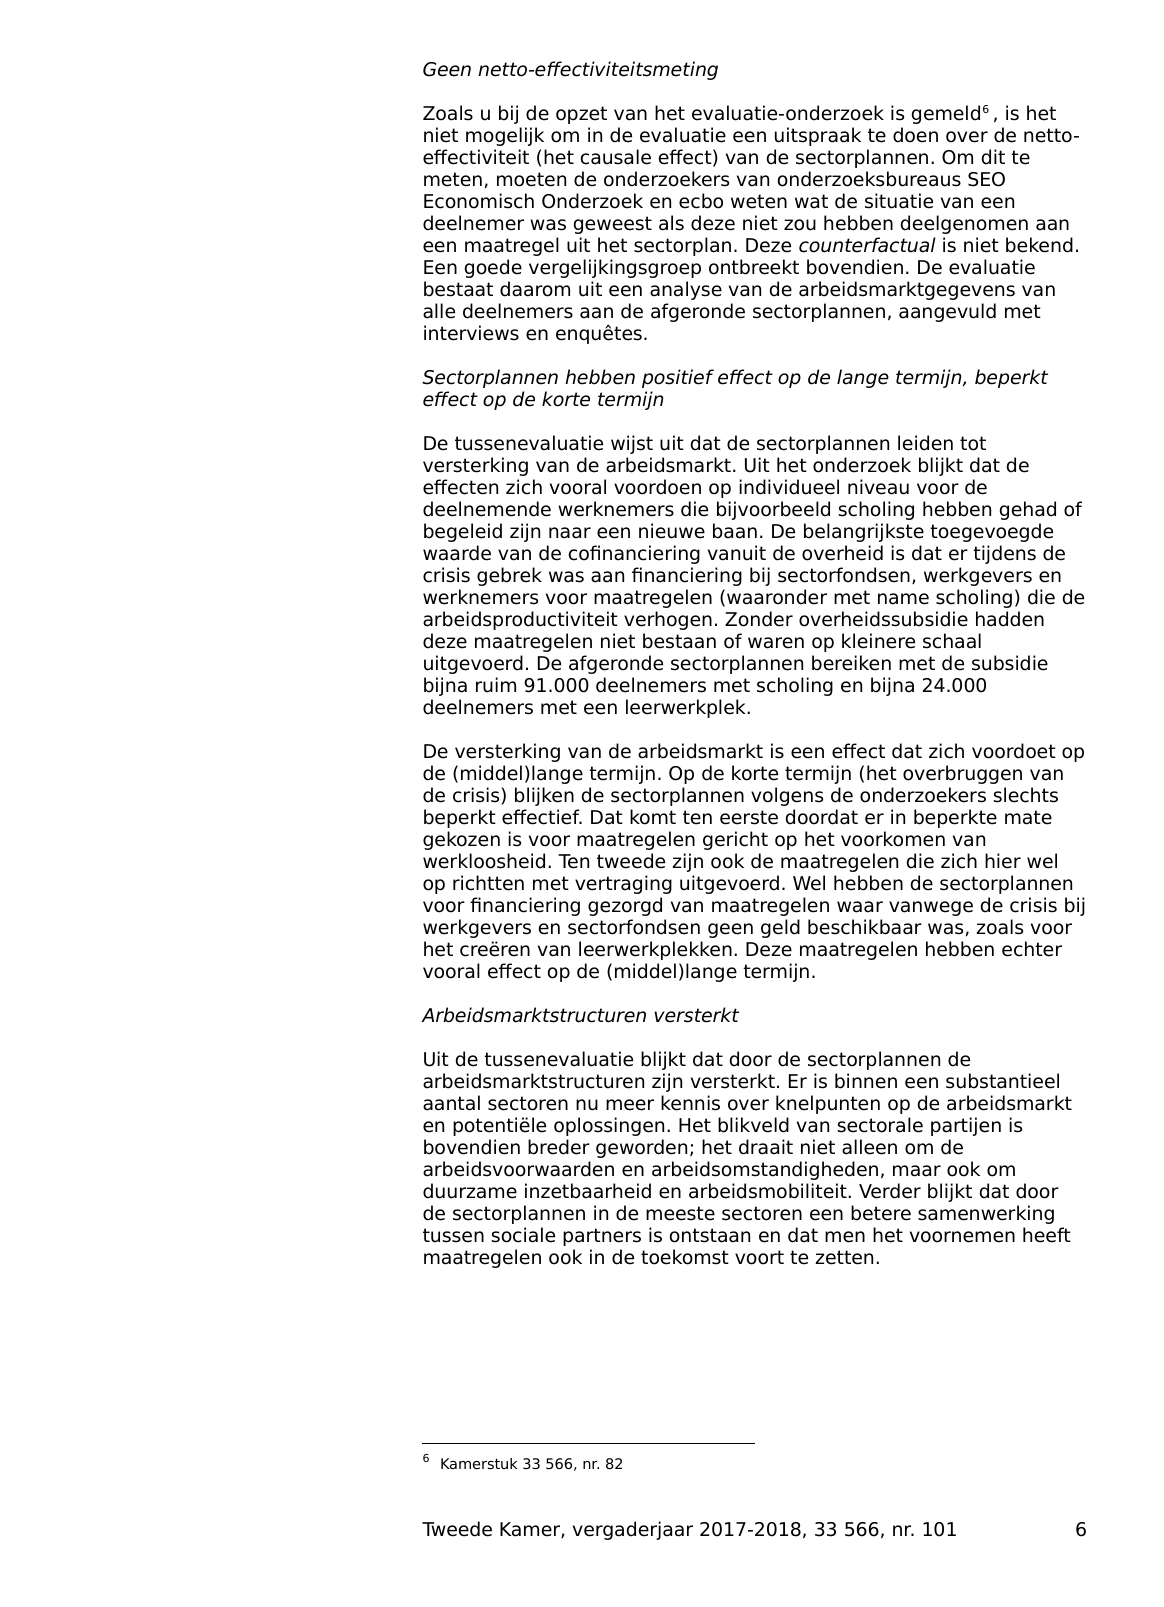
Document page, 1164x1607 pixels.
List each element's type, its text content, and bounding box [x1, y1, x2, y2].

subtitle Sectorplannen hebben positief effect op de lange termijn, beperkt effect op de korte termijn [422, 367, 1087, 411]
text Zoals u bij de opzet van het evaluatie-onderzoek is gemeld, is het niet mogelijk om in de evaluatie een uitspraak te doen over de netto-effectiviteit (het causale effect) van de sectorplannen. Om dit te meten, moeten de onderzoekers van onderzoeksbureaus SEO Economisch Onderzoek en ecbo weten wat de situatie van een deelnemer was geweest als deze niet zou hebben deelgenomen aan een maatregel uit het sectorplan. Deze counterfactual is niet bekend. Een goede vergelijkingsgroep ontbreekt bovendien. De evaluatie bestaat daarom uit een analyse van de arbeidsmarktgegevens van alle deelnemers aan de afgeronde sectorplannen, aangevuld met interviews en enquêtes. [422, 103, 1087, 345]
text De versterking van de arbeidsmarkt is een effect dat zich voordoet op de (middel)lange termijn. Op de korte termijn (het overbruggen van de crisis) blijken de sectorplannen volgens de onderzoekers slechts beperkt effectief. Dat komt ten eerste doordat er in beperkte mate gekozen is voor maatregelen gericht op het voorkomen van werkloosheid. Ten tweede zijn ook de maatregelen die zich hier wel op richtten met vertraging uitgevoerd. Wel hebben de sectorplannen voor financiering gezorgd van maatregelen waar vanwege de crisis bij werkgevers en sectorfondsen geen geld beschikbaar was, zoals voor het creëren van leerwerkplekken. Deze maatregelen hebben echter vooral effect op de (middel)lange termijn. [422, 741, 1087, 983]
subtitle Arbeidsmarktstructuren versterkt [422, 1005, 1087, 1027]
text Kamerstuk 33 566, nr. 82 [422, 1452, 1087, 1474]
text Uit de tussenevaluatie blijkt dat door de sectorplannen de arbeidsmarktstructuren zijn versterkt. Er is binnen een substantieel aantal sectoren nu meer kennis over knelpunten op de arbeidsmarkt en potentiële oplossingen. Het blikveld van sectorale partijen is bovendien breder geworden; het draait niet alleen om de arbeidsvoorwaarden en arbeidsomstandigheden, maar ook om duurzame inzetbaarheid en arbeidsmobiliteit. Verder blijkt dat door de sectorplannen in de meeste sectoren een betere samenwerking tussen sociale partners is ontstaan en dat men het voornemen heeft maatregelen ook in de toekomst voort te zetten. [422, 1049, 1087, 1269]
text De tussenevaluatie wijst uit dat de sectorplannen leiden tot versterking van de arbeidsmarkt. Uit het onderzoek blijkt dat de effecten zich vooral voordoen op individueel niveau voor de deelnemende werknemers die bijvoorbeeld scholing hebben gehad of begeleid zijn naar een nieuwe baan. De belangrijkste toegevoegde waarde van de cofinanciering vanuit de overheid is dat er tijdens de crisis gebrek was aan financiering bij sectorfondsen, werkgevers en werknemers voor maatregelen (waaronder met name scholing) die de arbeidsproductiviteit verhogen. Zonder overheidssubsidie hadden deze maatregelen niet bestaan of waren op kleinere schaal uitgevoerd. De afgeronde sectorplannen bereiken met de subsidie bijna ruim 91.000 deelnemers met scholing en bijna 24.000 deelnemers met een leerwerkplek. [422, 433, 1087, 719]
subtitle Geen netto-effectiviteitsmeting [422, 59, 1087, 81]
